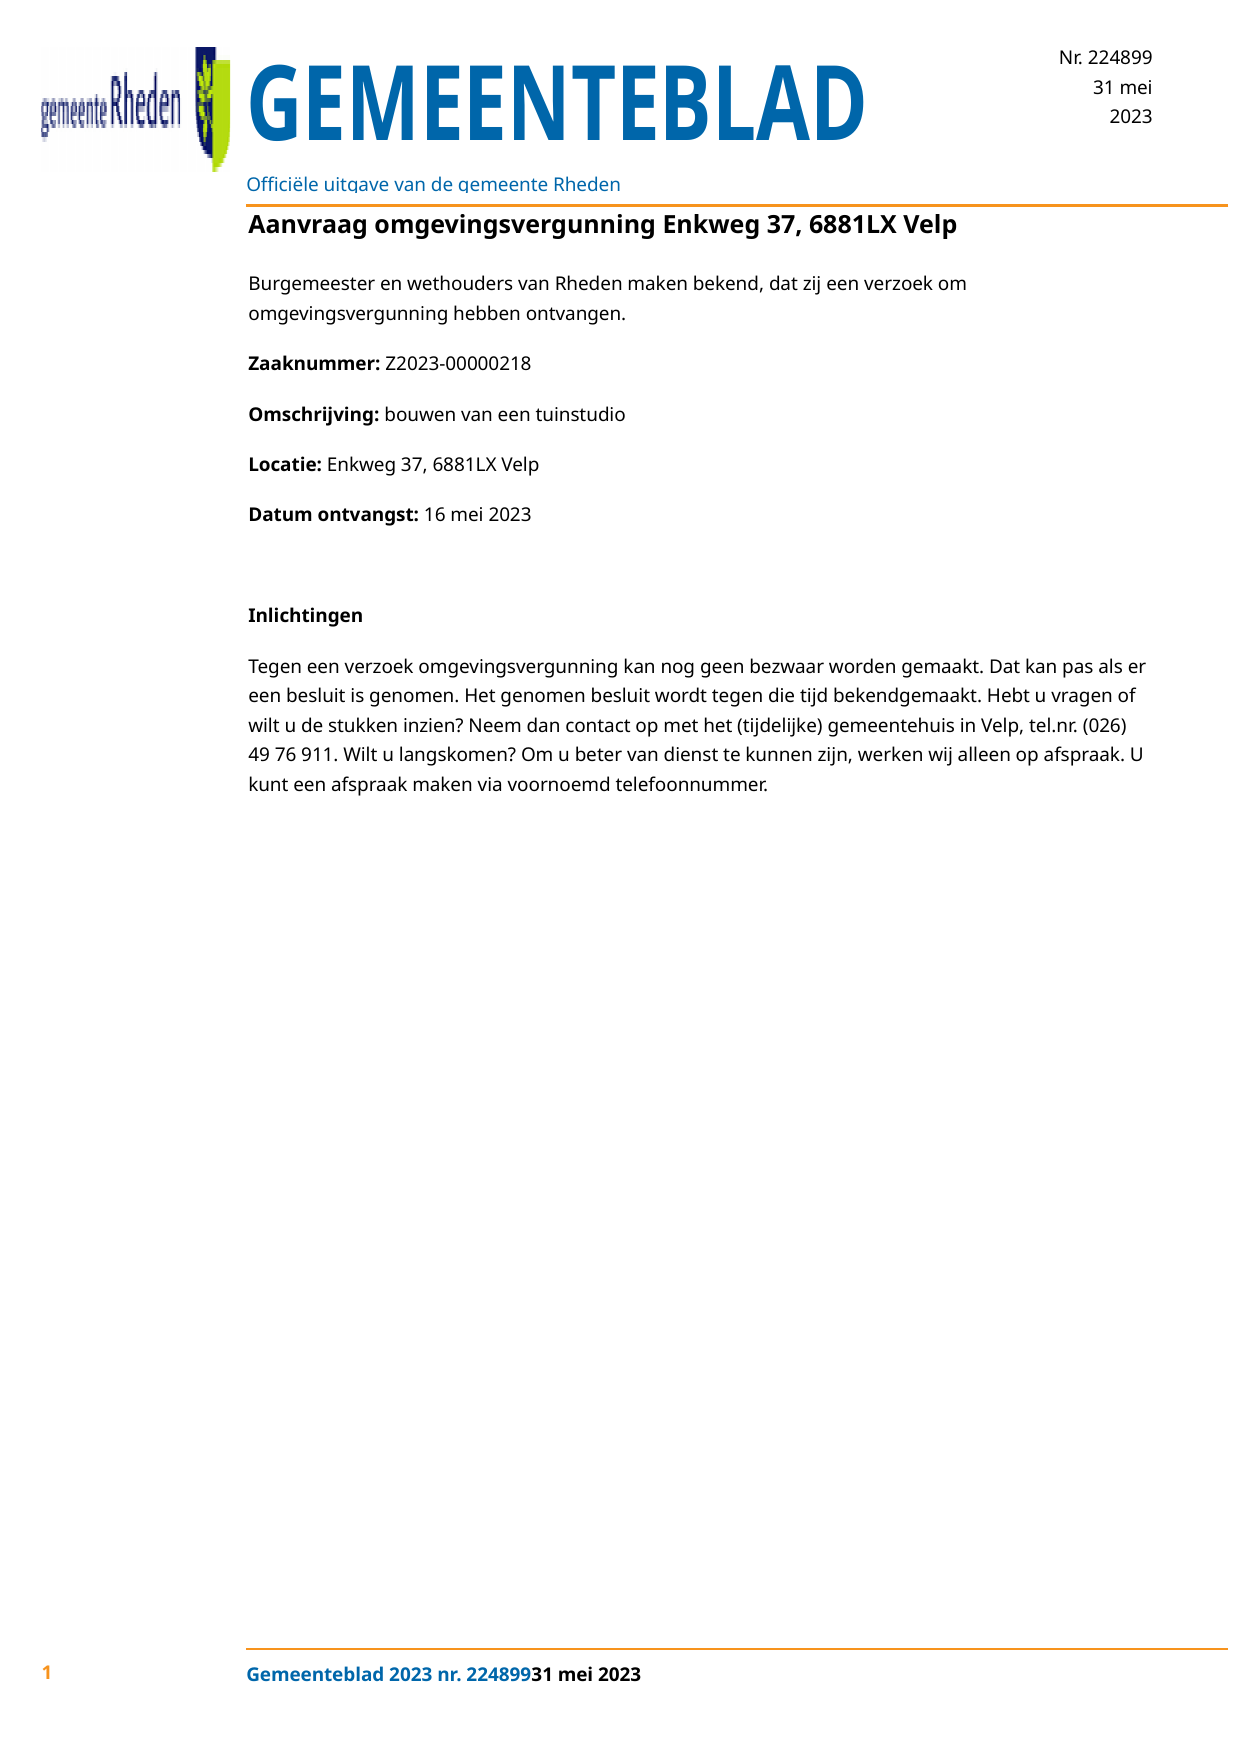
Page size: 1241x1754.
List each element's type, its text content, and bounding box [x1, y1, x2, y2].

text Inlichtingen [248, 602, 1152, 628]
text Omschrijving: bouwen van een tuinstudio [248, 401, 1152, 426]
text Aanvraag omgevingsvergunning Enkweg 37, 6881LX Velp [248, 207, 1152, 241]
text Locatie: Enkweg 37, 6881LX Velp [248, 451, 1152, 477]
text Tegen een verzoek omgevingsvergunning kan nog geen bezwaar worden gemaakt. Dat kan pas als er een besluit is genomen. Het genomen besluit wordt tegen die tijd bekendgemaakt. Hebt u vragen of wilt u de stukken inzien? Neem dan contact op met het (tijdelijke) gemeentehuis in Velp, tel.nr. (026) 49 76 911. Wilt u langskomen? Om u beter van dienst te kunnen zijn, werken wij alleen op afspraak. U kunt een afspraak maken via voornoemd telefoonnummer. [248, 653, 1152, 797]
picture [41, 47, 231, 172]
text Zaaknummer: Z2023-00000218 [248, 350, 1152, 376]
text Burgemeester en wethouders van Rheden maken bekend, dat zij een verzoek om omgevingsvergunning hebben ontvangen. [248, 270, 1152, 326]
text Datum ontvangst: 16 mei 2023 [248, 502, 1152, 527]
